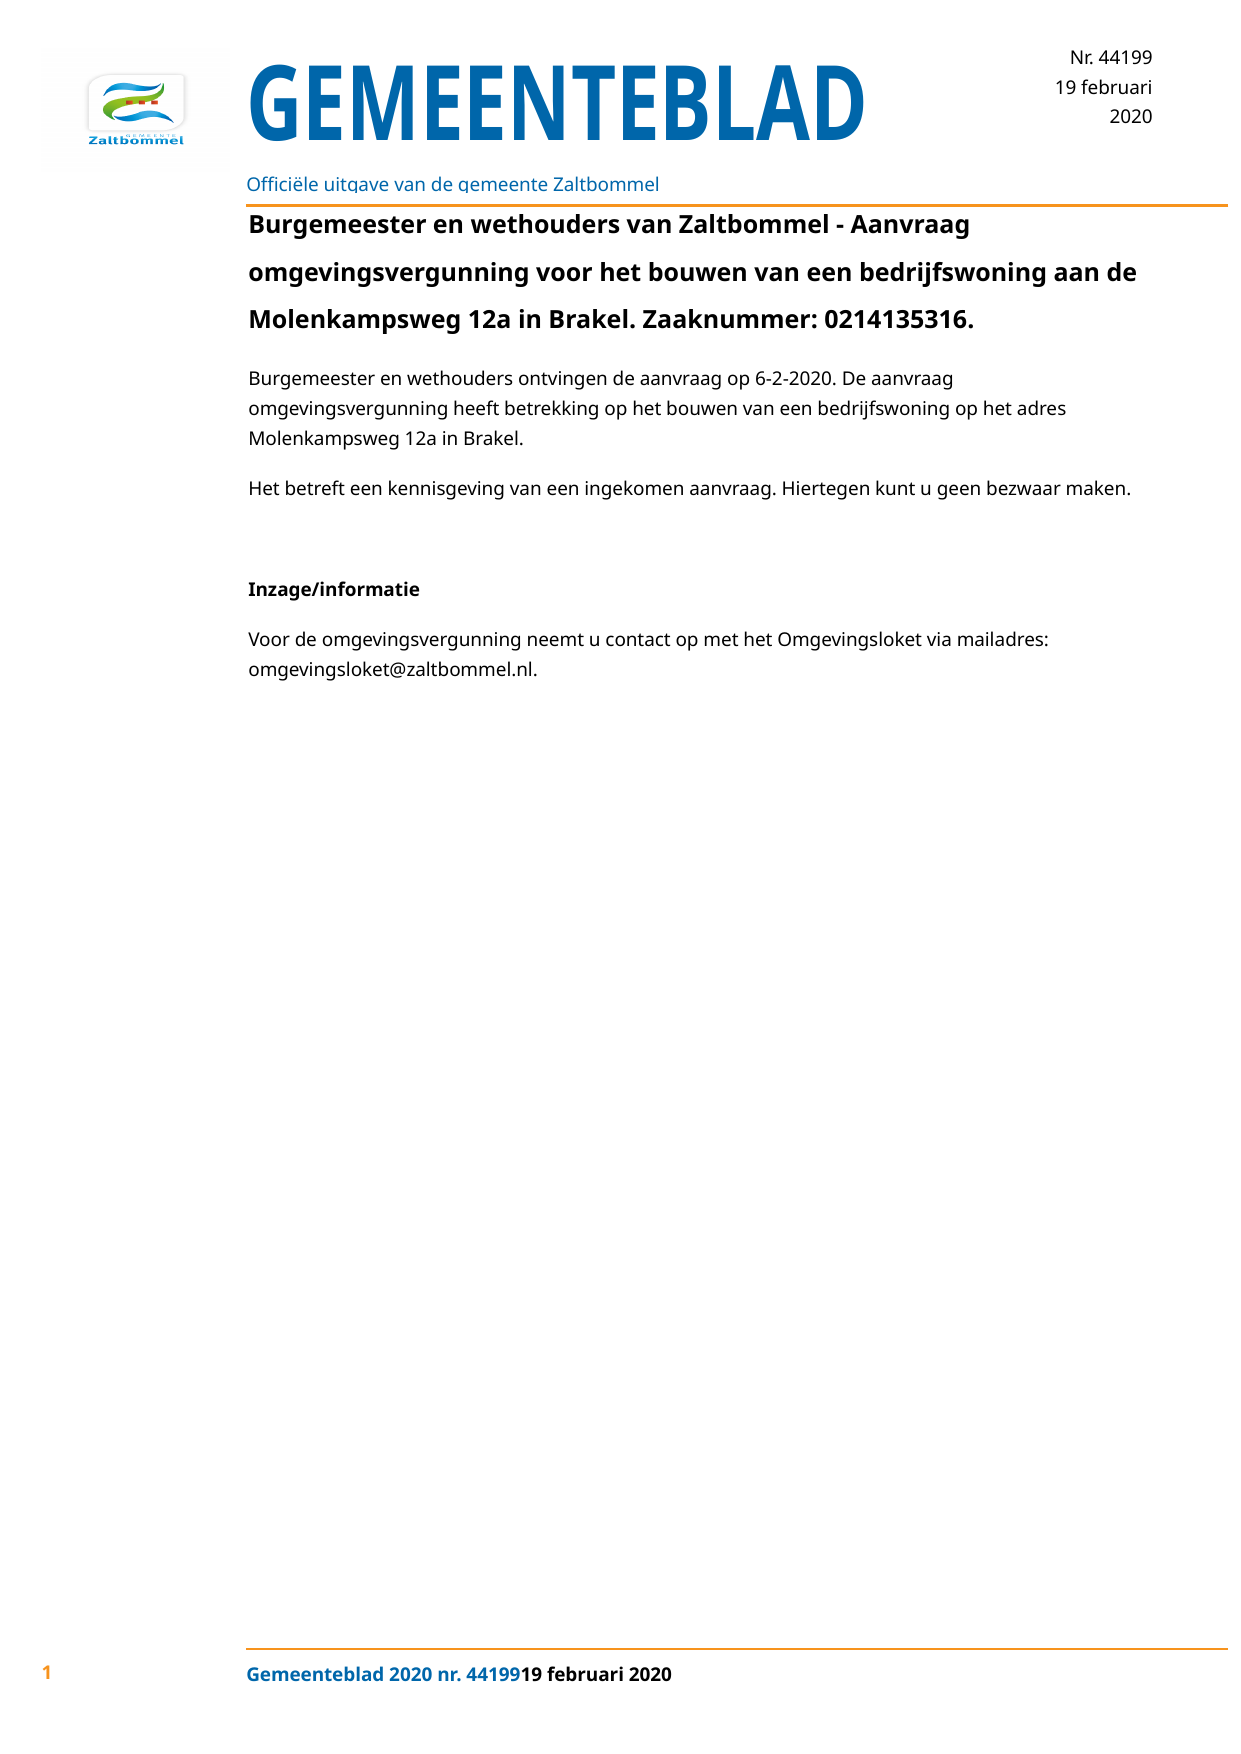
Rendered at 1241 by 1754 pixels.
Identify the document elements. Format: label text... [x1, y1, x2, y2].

text Voor de omgevingsvergunning neemt u contact op met het Omgevingsloket via mailadres: omgevingsloket@zaltbommel.nl. [248, 626, 1152, 682]
text Het betreft een kennisgeving van een ingekomen aanvraag. Hiertegen kunt u geen bezwaar maken. [248, 475, 1152, 501]
text Burgemeester en wethouders ontvingen de aanvraag op 6-2-2020. De aanvraag omgevingsvergunning heeft betrekking op het bouwen van een bedrijfswoning op het adres Molenkampsweg 12a in Brakel. [248, 366, 1152, 450]
text Burgemeester en wethouders van Zaltbommel - Aanvraag omgevingsvergunning voor het bouwen van een bedrijfswoning aan de Molenkampsweg 12a in Brakel. Zaaknummer: 0214135316. [248, 207, 1152, 336]
text Inzage/informatie [248, 576, 1152, 602]
picture [41, 47, 231, 172]
